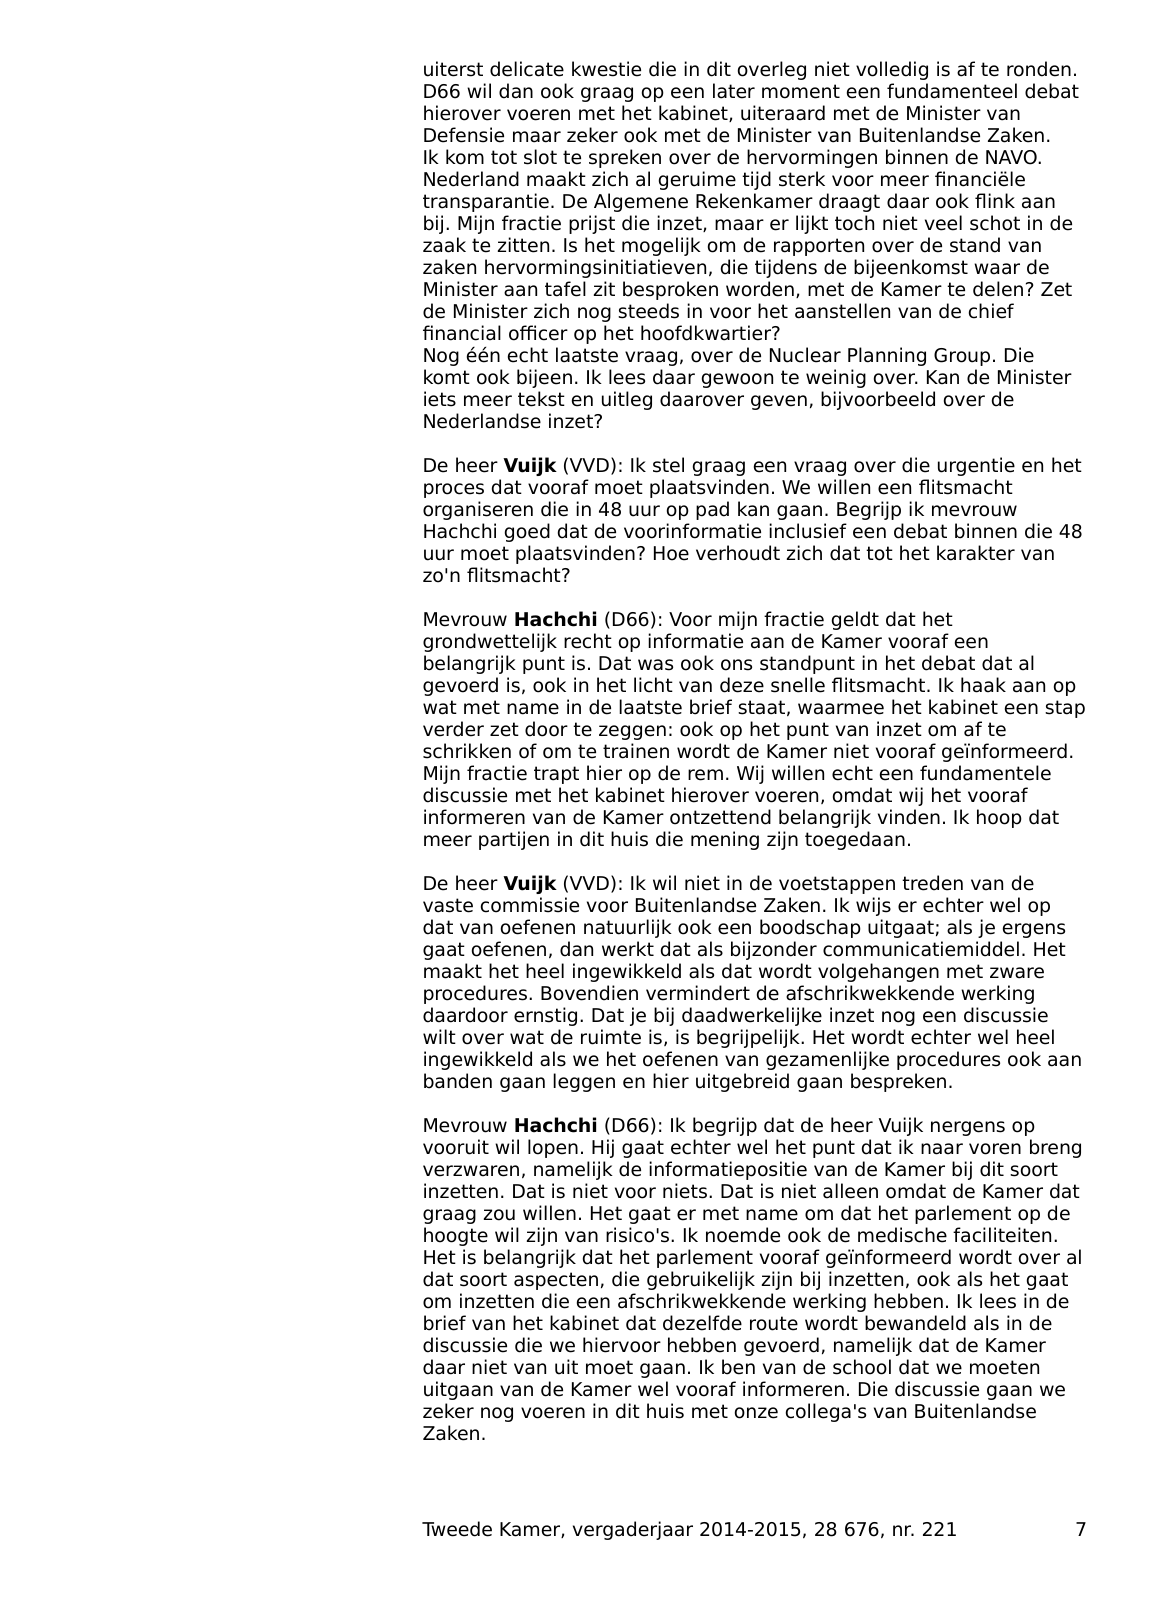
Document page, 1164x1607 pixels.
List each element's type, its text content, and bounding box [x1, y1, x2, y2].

text Nog één echt laatste vraag, over de Nuclear Planning Group. Die komt ook bijeen. Ik lees daar gewoon te weinig over. Kan de Minister iets meer tekst en uitleg daarover geven, bijvoorbeeld over de Nederlandse inzet? [422, 345, 1087, 433]
text Ik kom tot slot te spreken over de hervormingen binnen de NAVO. Nederland maakt zich al geruime tijd sterk voor meer financiële transparantie. De Algemene Rekenkamer draagt daar ook flink aan bij. Mijn fractie prijst die inzet, maar er lijkt toch niet veel schot in de zaak te zitten. Is het mogelijk om de rapporten over de stand van zaken hervormingsinitiatieven, die tijdens de bijeenkomst waar de Minister aan tafel zit besproken worden, met de Kamer te delen? Zet de Minister zich nog steeds in voor het aanstellen van de chief financial officer op het hoofdkwartier? [422, 147, 1087, 345]
text De heer Vuijk (VVD): Ik wil niet in de voetstappen treden van de vaste commissie voor Buitenlandse Zaken. Ik wijs er echter wel op dat van oefenen natuurlijk ook een boodschap uitgaat; als je ergens gaat oefenen, dan werkt dat als bijzonder communicatiemiddel. Het maakt het heel ingewikkeld als dat wordt volgehangen met zware procedures. Bovendien vermindert de afschrikwekkende werking daardoor ernstig. Dat je bij daadwerkelijke inzet nog een discussie wilt over wat de ruimte is, is begrijpelijk. Het wordt echter wel heel ingewikkeld als we het oefenen van gezamenlijke procedures ook aan banden gaan leggen en hier uitgebreid gaan bespreken. [422, 873, 1087, 1093]
text De heer Vuijk (VVD): Ik stel graag een vraag over die urgentie en het proces dat vooraf moet plaatsvinden. We willen een flitsmacht organiseren die in 48 uur op pad kan gaan. Begrijp ik mevrouw Hachchi goed dat de voorinformatie inclusief een debat binnen die 48 uur moet plaatsvinden? Hoe verhoudt zich dat tot het karakter van zo'n flitsmacht? [422, 455, 1087, 587]
text Mevrouw Hachchi (D66): Voor mijn fractie geldt dat het grondwettelijk recht op informatie aan de Kamer vooraf een belangrijk punt is. Dat was ook ons standpunt in het debat dat al gevoerd is, ook in het licht van deze snelle flitsmacht. Ik haak aan op wat met name in de laatste brief staat, waarmee het kabinet een stap verder zet door te zeggen: ook op het punt van inzet om af te schrikken of om te trainen wordt de Kamer niet vooraf geïnformeerd. Mijn fractie trapt hier op de rem. Wij willen echt een fundamentele discussie met het kabinet hierover voeren, omdat wij het vooraf informeren van de Kamer ontzettend belangrijk vinden. Ik hoop dat meer partijen in dit huis die mening zijn toegedaan. [422, 609, 1087, 851]
text Mevrouw Hachchi (D66): Ik begrijp dat de heer Vuijk nergens op vooruit wil lopen. Hij gaat echter wel het punt dat ik naar voren breng verzwaren, namelijk de informatiepositie van de Kamer bij dit soort inzetten. Dat is niet voor niets. Dat is niet alleen omdat de Kamer dat graag zou willen. Het gaat er met name om dat het parlement op de hoogte wil zijn van risico's. Ik noemde ook de medische faciliteiten. Het is belangrijk dat het parlement vooraf geïnformeerd wordt over al dat soort aspecten, die gebruikelijk zijn bij inzetten, ook als het gaat om inzetten die een afschrikwekkende werking hebben. Ik lees in de brief van het kabinet dat dezelfde route wordt bewandeld als in de discussie die we hiervoor hebben gevoerd, namelijk dat de Kamer daar niet van uit moet gaan. Ik ben van de school dat we moeten uitgaan van de Kamer wel vooraf informeren. Die discussie gaan we zeker nog voeren in dit huis met onze collega's van Buitenlandse Zaken. [422, 1115, 1087, 1444]
text uiterst delicate kwestie die in dit overleg niet volledig is af te ronden. D66 wil dan ook graag op een later moment een fundamenteel debat hierover voeren met het kabinet, uiteraard met de Minister van Defensie maar zeker ook met de Minister van Buitenlandse Zaken. [422, 59, 1087, 147]
